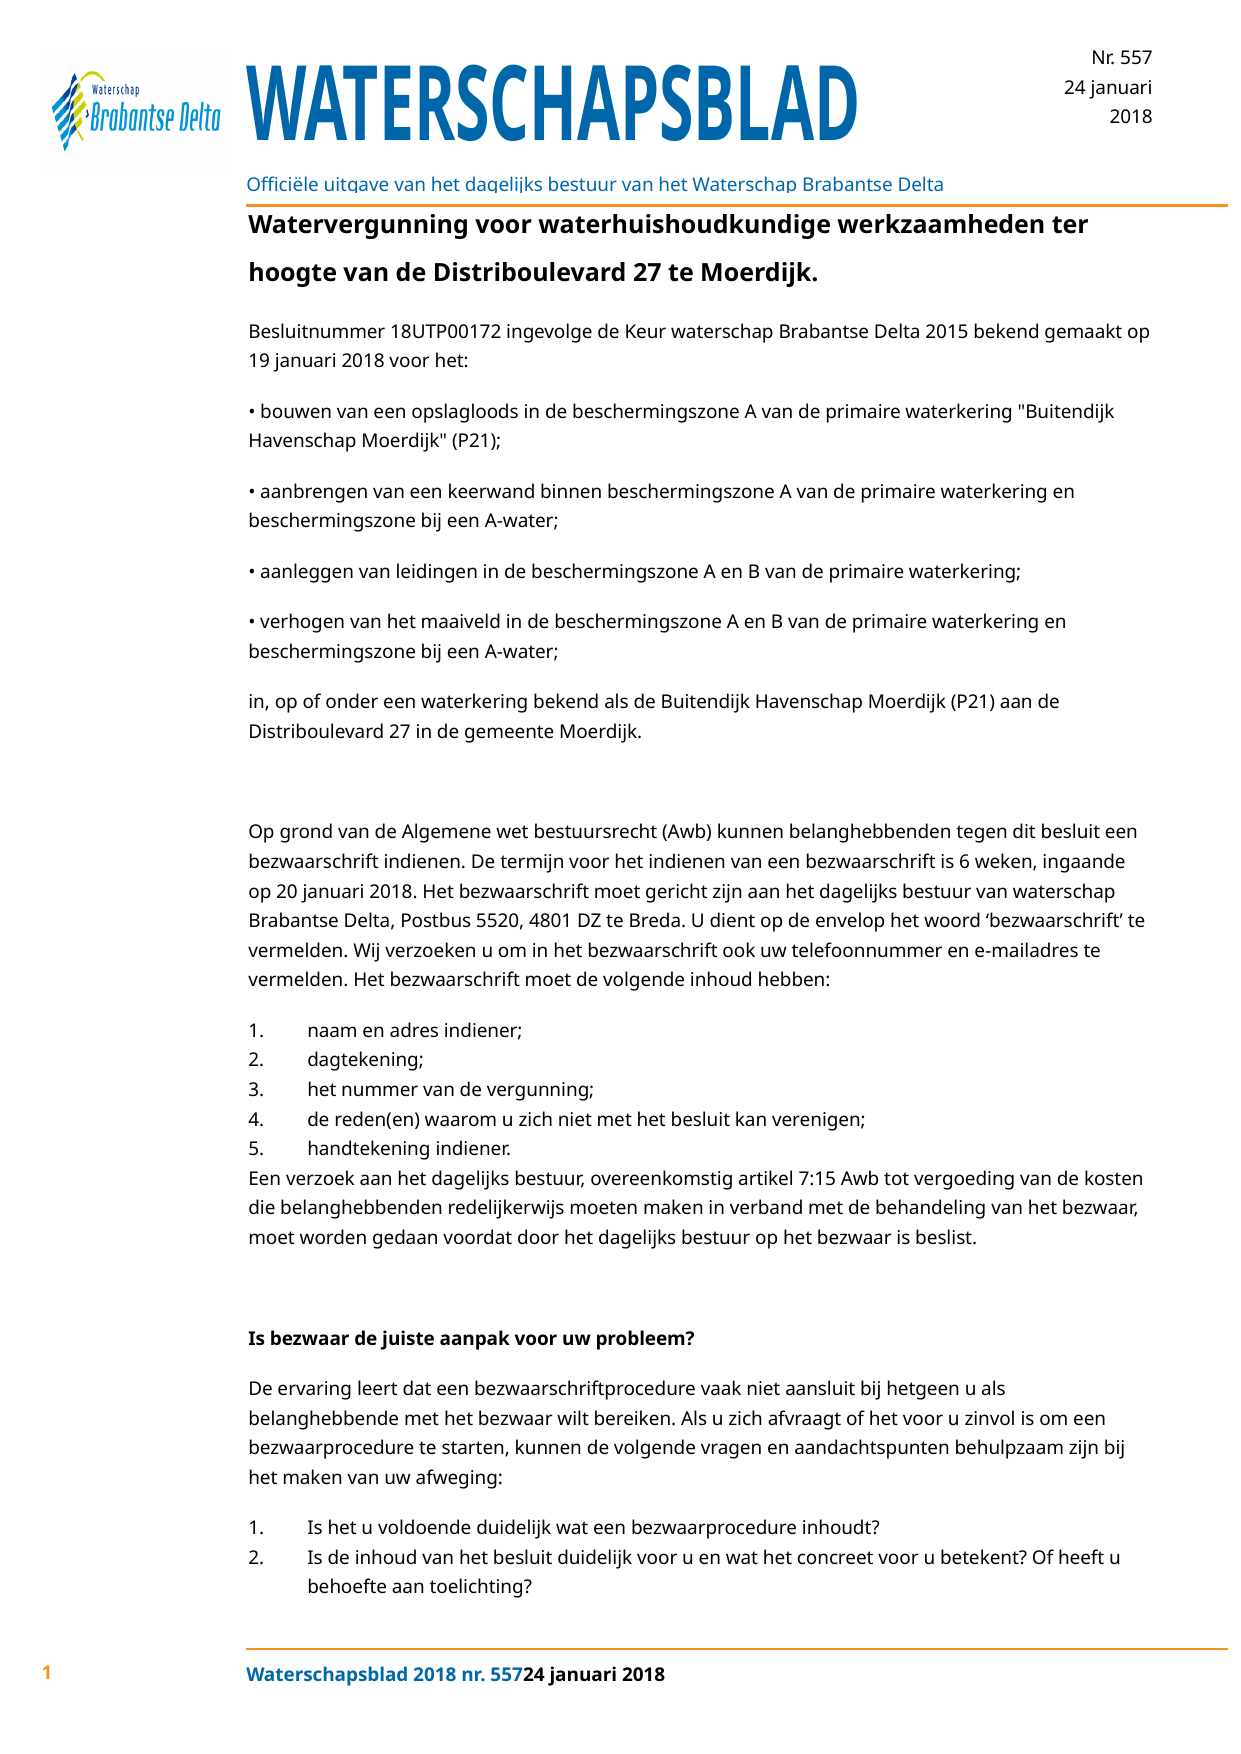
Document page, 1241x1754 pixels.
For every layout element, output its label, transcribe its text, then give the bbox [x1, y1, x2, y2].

text Is bezwaar de juiste aanpak voor uw probleem? [248, 1325, 1152, 1351]
text • aanbrengen van een keerwand binnen beschermingszone A van de primaire waterkering en beschermingszone bij een A-water; [248, 478, 1152, 533]
list naam en adres indiener; [248, 1017, 1152, 1043]
list dagtekening; [248, 1047, 1152, 1072]
list Is de inhoud van het besluit duidelijk voor u en wat het concreet voor u betekent? Of heeft u behoefte aan toelichting? [248, 1544, 1152, 1599]
list Is het u voldoende duidelijk wat een bezwaarprocedure inhoudt? [248, 1514, 1152, 1540]
text • verhogen van het maaiveld in de beschermingszone A en B van de primaire waterkering en beschermingszone bij een A-water; [248, 608, 1152, 664]
text Besluitnummer 18UTP00172 ingevolge de Keur waterschap Brabantse Delta 2015 bekend gemaakt op 19 januari 2018 voor het: [248, 318, 1152, 373]
text • bouwen van een opslagloods in de beschermingszone A van de primaire waterkering "Buitendijk Havenschap Moerdijk" (P21); [248, 398, 1152, 453]
text De ervaring leert dat een bezwaarschriftprocedure vaak niet aansluit bij hetgeen u als belanghebbende met het bezwaar wilt bereiken. Als u zich afvraagt of het voor u zinvol is om een bezwaarprocedure te starten, kunnen de volgende vragen en aandachtspunten behulpzaam zijn bij het maken van uw afweging: [248, 1375, 1152, 1490]
text in, op of onder een waterkering bekend als de Buitendijk Havenschap Moerdijk (P21) aan de Distriboulevard 27 in de gemeente Moerdijk. [248, 688, 1152, 744]
picture [41, 47, 231, 172]
text Op grond van de Algemene wet bestuursrecht (Awb) kunnen belanghebbenden tegen dit besluit een bezwaarschrift indienen. De termijn voor het indienen van een bezwaarschrift is 6 weken, ingaande op 20 januari 2018. Het bezwaarschrift moet gericht zijn aan het dagelijks bestuur van waterschap Brabantse Delta, Postbus 5520, 4801 DZ te Breda. U dient op de envelop het woord ‘bezwaarschrift’ te vermelden. Wij verzoeken u om in het bezwaarschrift ook uw telefoonnummer en e‑mailadres te vermelden. Het bezwaarschrift moet de volgende inhoud hebben: [248, 819, 1152, 992]
text • aanleggen van leidingen in de beschermingszone A en B van de primaire waterkering; [248, 558, 1152, 584]
list het nummer van de vergunning; [248, 1076, 1152, 1102]
text Een verzoek aan het dagelijks bestuur, overeenkomstig artikel 7:15 Awb tot vergoeding van de kosten die belanghebbenden redelijkerwijs moeten maken in verband met de behandeling van het bezwaar, moet worden gedaan voordat door het dagelijks bestuur op het bezwaar is beslist. [248, 1165, 1152, 1250]
list de reden(en) waarom u zich niet met het besluit kan verenigen; [248, 1106, 1152, 1132]
list handtekening indiener. [248, 1135, 1152, 1161]
text Watervergunning voor waterhuishoudkundige werkzaamheden ter hoogte van de Distriboulevard 27 te Moerdijk. [248, 207, 1152, 288]
